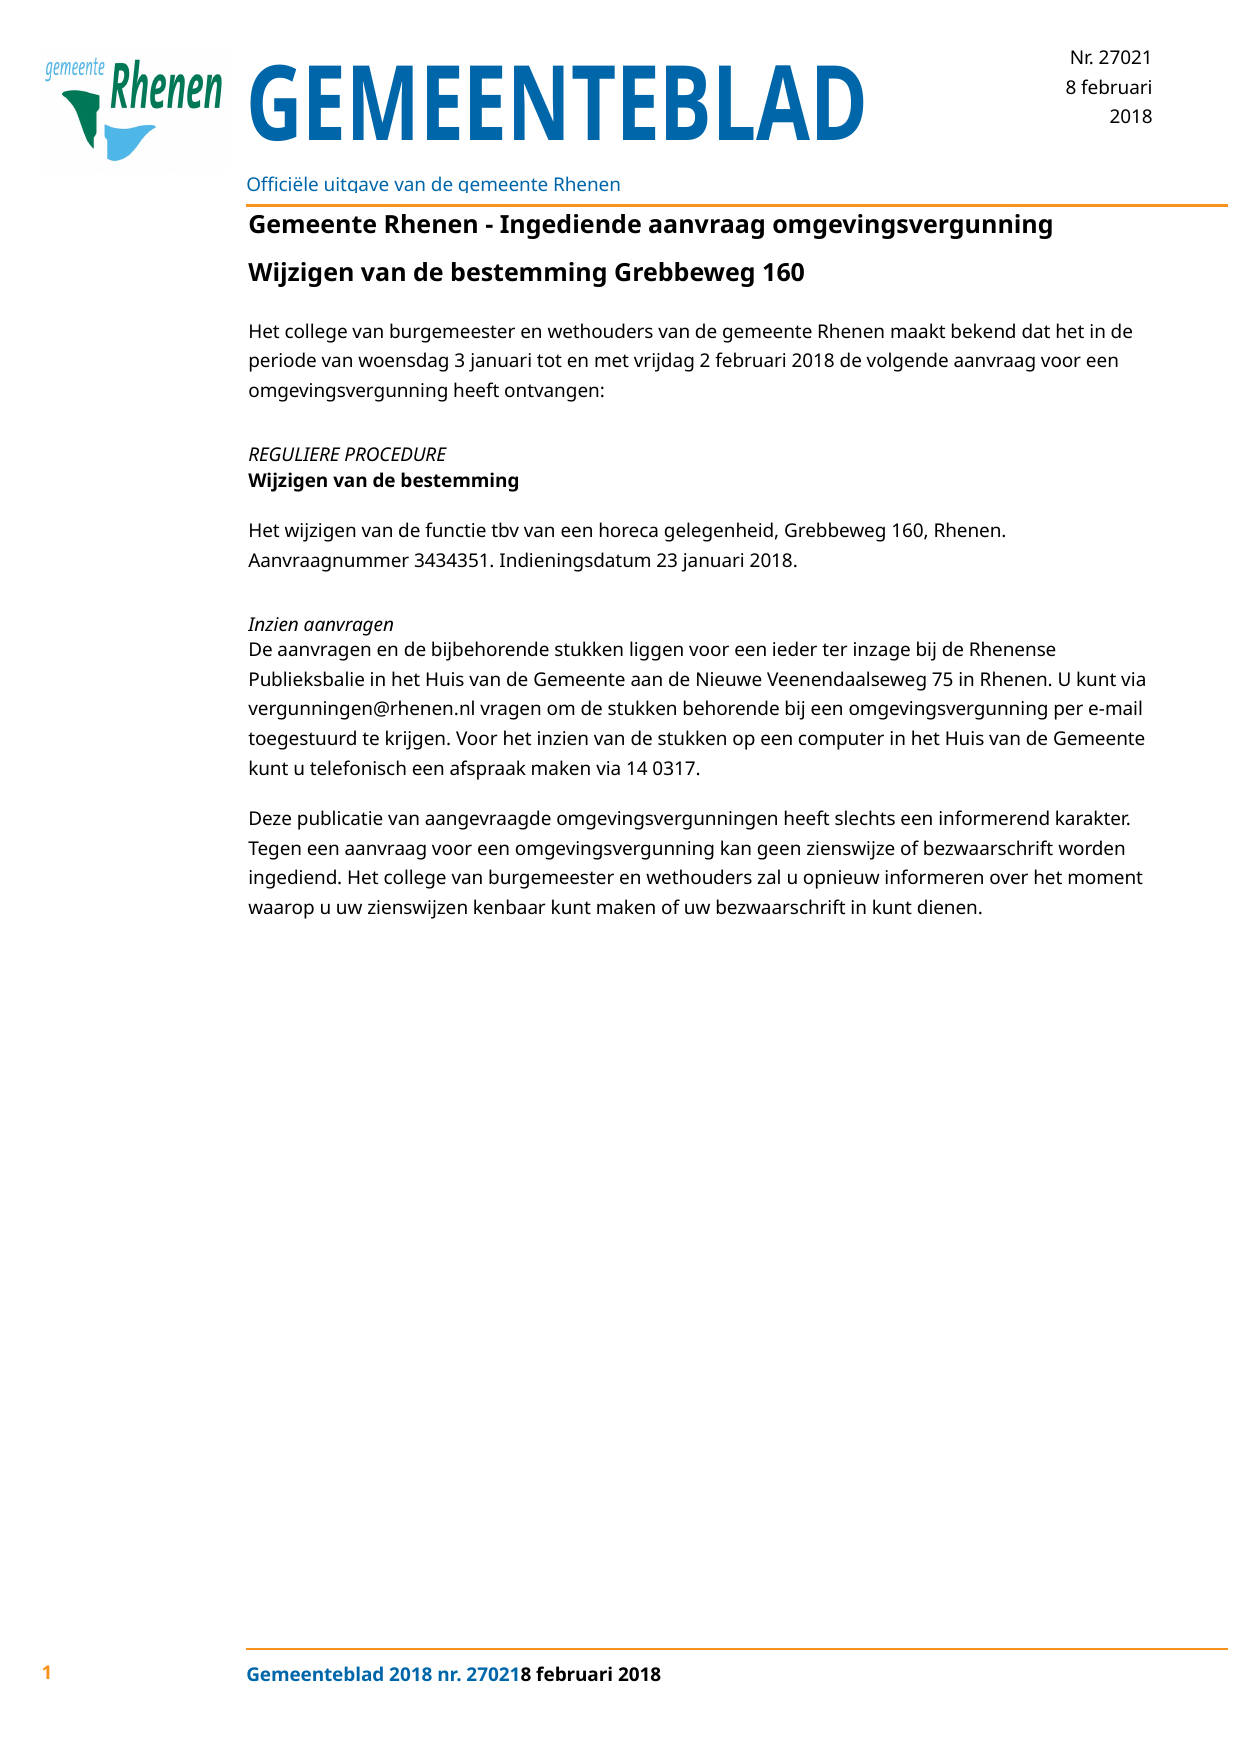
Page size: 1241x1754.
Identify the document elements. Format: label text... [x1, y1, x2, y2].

text Wijzigen van de bestemming [248, 467, 1152, 492]
text Deze publicatie van aangevraagde omgevingsvergunningen heeft slechts een informerend karakter. Tegen een aanvraag voor een omgevingsvergunning kan geen zienswijze of bezwaarschrift worden ingediend. Het college van burgemeester en wethouders zal u opnieuw informeren over het moment waarop u uw zienswijzen kenbaar kunt maken of uw bezwaarschrift in kunt dienen. [248, 805, 1152, 920]
text De aanvragen en de bijbehorende stukken liggen voor een ieder ter inzage bij de Rhenense Publieksbalie in het Huis van de Gemeente aan de Nieuwe Veenendaalseweg 75 in Rhenen. U kunt via vergunningen@rhenen.nl vragen om de stukken behorende bij een omgevingsvergunning per e-mail toegestuurd te krijgen. Voor het inzien van de stukken op een computer in het Huis van de Gemeente kunt u telefonisch een afspraak maken via 14 0317. [248, 636, 1152, 781]
text REGULIERE PROCEDURE [248, 441, 1152, 467]
picture [41, 47, 231, 172]
text Het college van burgemeester en wethouders van de gemeente Rhenen maakt bekend dat het in de periode van woensdag 3 januari tot en met vrijdag 2 februari 2018 de volgende aanvraag voor een omgevingsvergunning heeft ontvangen: [248, 318, 1152, 403]
text Het wijzigen van de functie tbv van een horeca gelegenheid, Grebbeweg 160, Rhenen. Aanvraagnummer 3434351. Indieningsdatum 23 januari 2018. [248, 517, 1152, 572]
text Inzien aanvragen [248, 611, 1152, 636]
text Gemeente Rhenen - Ingediende aanvraag omgevingsvergunning Wijzigen van de bestemming Grebbeweg 160 [248, 207, 1152, 288]
